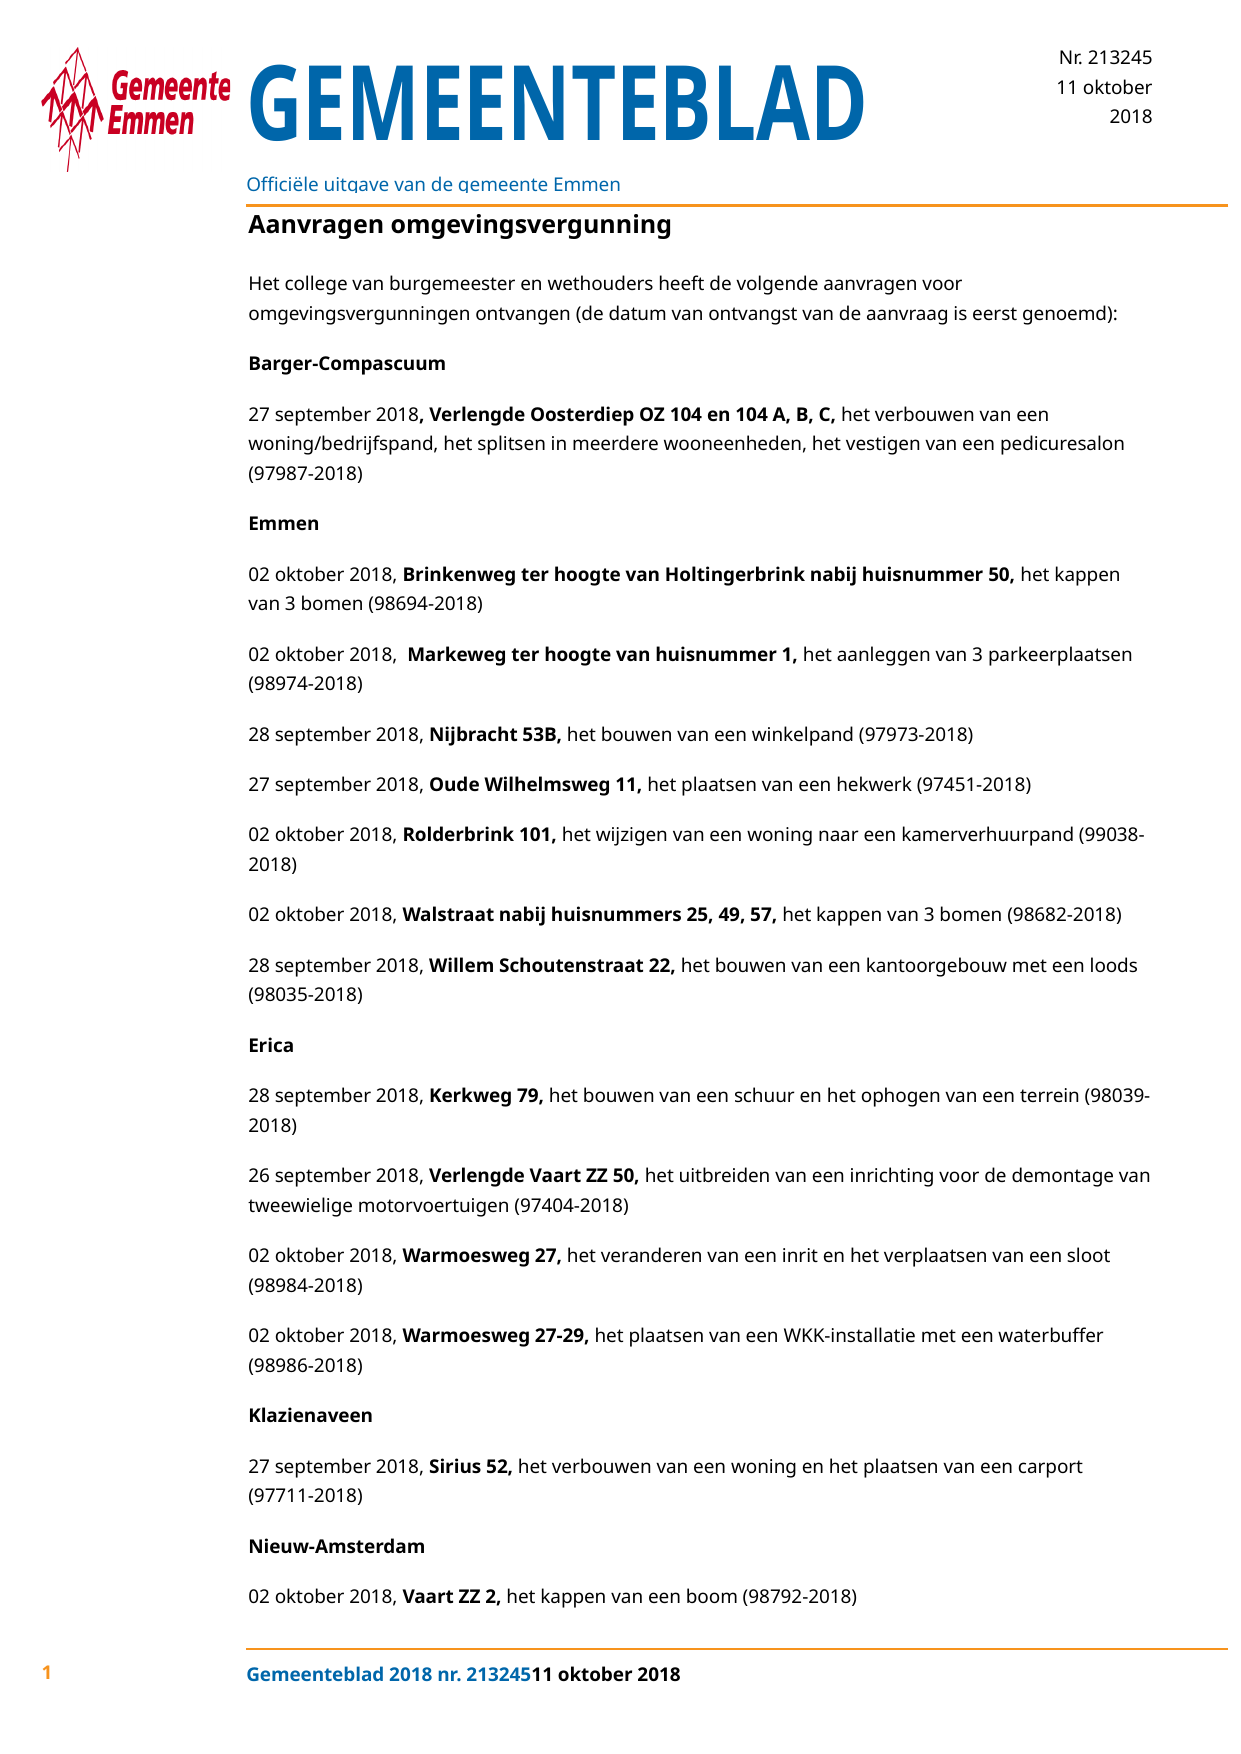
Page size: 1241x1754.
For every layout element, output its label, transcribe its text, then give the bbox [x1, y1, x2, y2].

text 26 september 2018, Verlengde Vaart ZZ 50, het uitbreiden van een inrichting voor de demontage van tweewielige motorvoertuigen (97404-2018) [248, 1162, 1152, 1218]
text Barger-Compascuum [248, 350, 1152, 376]
text 02 oktober 2018, Rolderbrink 101, het wijzigen van een woning naar een kamerverhuurpand (99038-2018) [248, 822, 1152, 877]
text 02 oktober 2018, Brinkenweg ter hoogte van Holtingerbrink nabij huisnummer 50, het kappen van 3 bomen (98694-2018) [248, 561, 1152, 616]
text Erica [248, 1032, 1152, 1058]
text Emmen [248, 510, 1152, 536]
text 27 september 2018, Oude Wilhelmsweg 11, het plaatsen van een hekwerk (97451-2018) [248, 771, 1152, 797]
text 02 oktober 2018, Markeweg ter hoogte van huisnummer 1, het aanleggen van 3 parkeerplaatsen (98974-2018) [248, 641, 1152, 696]
picture [41, 47, 231, 172]
text 28 september 2018, Willem Schoutenstraat 22, het bouwen van een kantoorgebouw met een loods (98035-2018) [248, 952, 1152, 1007]
text Nieuw-Amsterdam [248, 1533, 1152, 1558]
text Aanvragen omgevingsvergunning [248, 207, 1152, 241]
text 27 september 2018, Verlengde Oosterdiep OZ 104 en 104 A, B, C, het verbouwen van een woning/bedrijfspand, het splitsen in meerdere wooneenheden, het vestigen van een pedicuresalon (97987-2018) [248, 401, 1152, 486]
text 27 september 2018, Sirius 52, het verbouwen van een woning en het plaatsen van een carport (97711-2018) [248, 1453, 1152, 1508]
text Klazienaveen [248, 1402, 1152, 1428]
text 02 oktober 2018, Walstraat nabij huisnummers 25, 49, 57, het kappen van 3 bomen (98682-2018) [248, 902, 1152, 927]
text 28 september 2018, Nijbracht 53B, het bouwen van een winkelpand (97973-2018) [248, 721, 1152, 746]
text 02 oktober 2018, Vaart ZZ 2, het kappen van een boom (98792-2018) [248, 1583, 1152, 1609]
text 28 september 2018, Kerkweg 79, het bouwen van een schuur en het ophogen van een terrein (98039-2018) [248, 1082, 1152, 1138]
text Het college van burgemeester en wethouders heeft de volgende aanvragen voor omgevingsvergunningen ontvangen (de datum van ontvangst van de aanvraag is eerst genoemd): [248, 270, 1152, 326]
text 02 oktober 2018, Warmoesweg 27-29, het plaatsen van een WKK-installatie met een waterbuffer (98986-2018) [248, 1322, 1152, 1378]
text 02 oktober 2018, Warmoesweg 27, het veranderen van een inrit en het verplaatsen van een sloot (98984-2018) [248, 1242, 1152, 1298]
